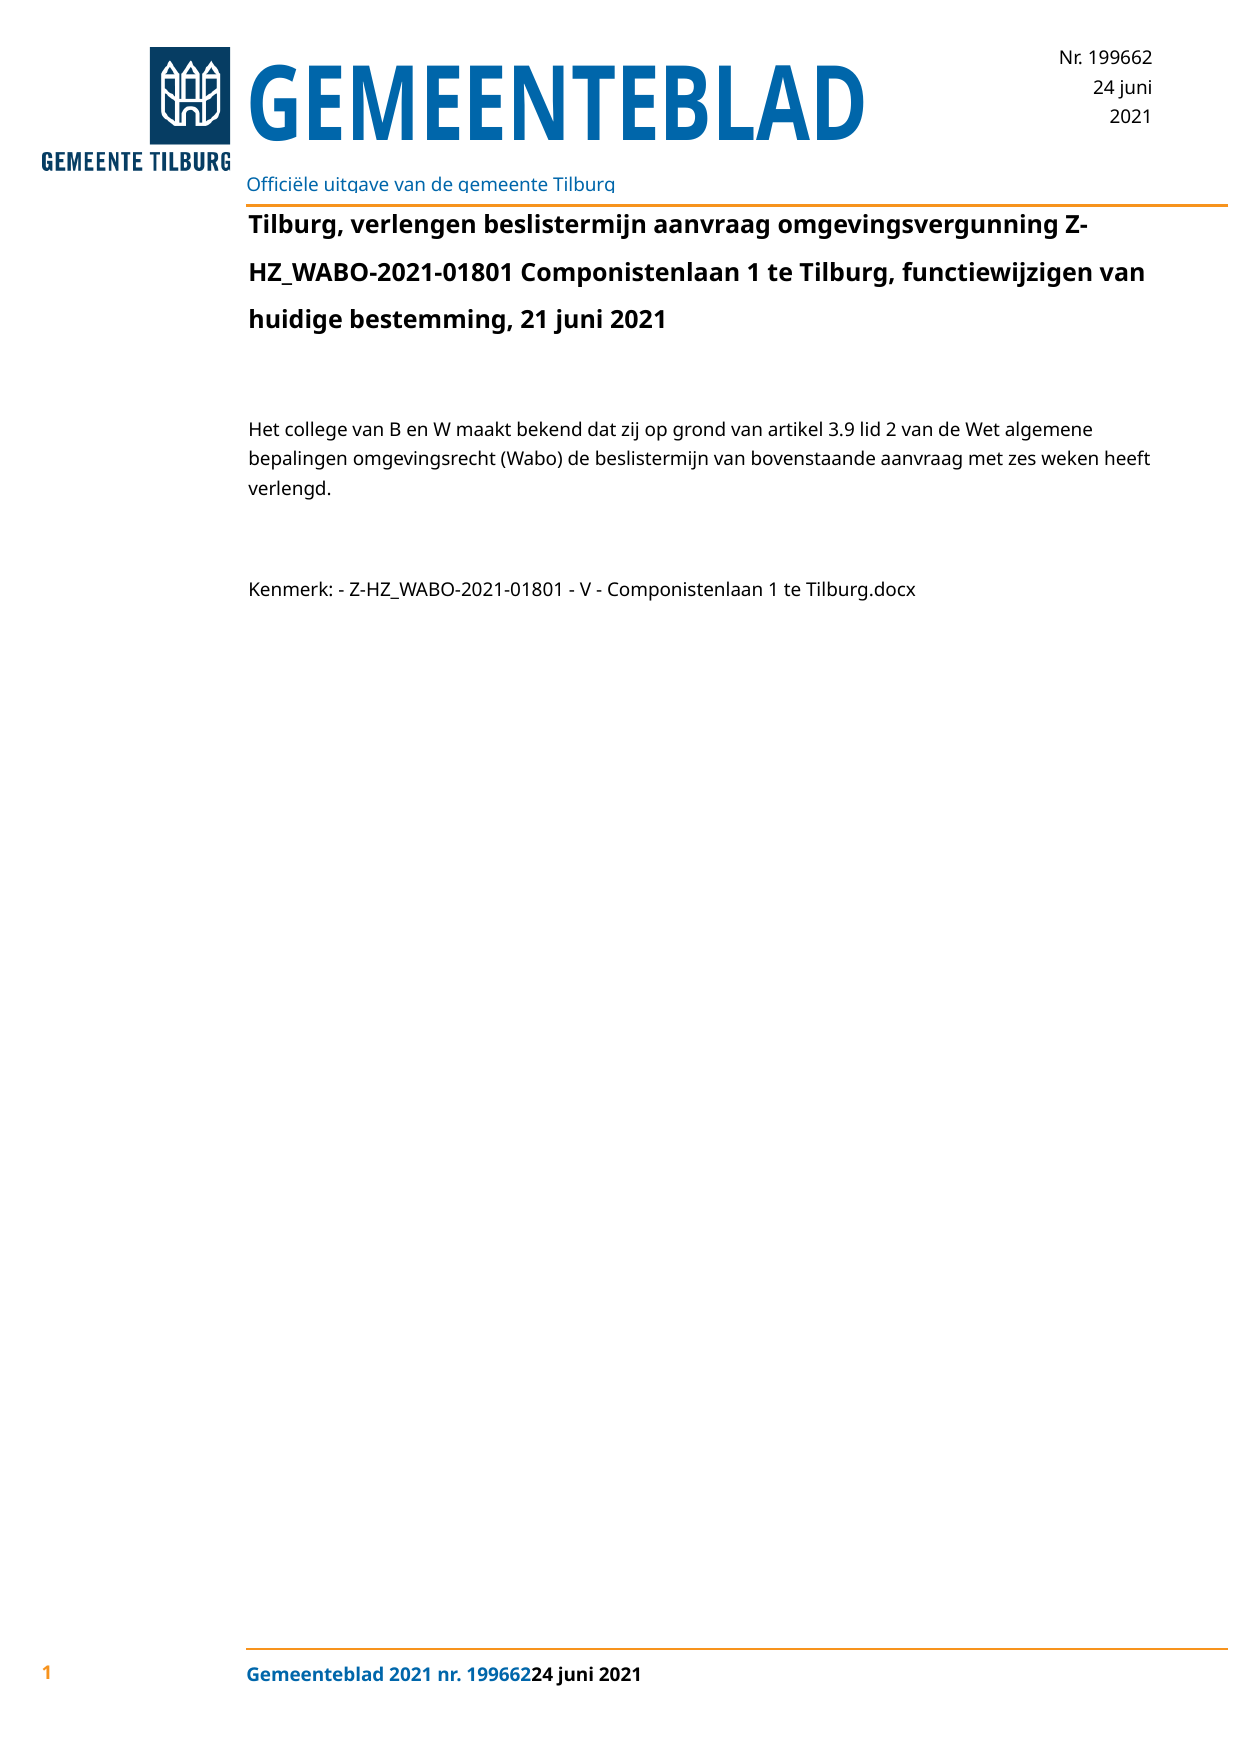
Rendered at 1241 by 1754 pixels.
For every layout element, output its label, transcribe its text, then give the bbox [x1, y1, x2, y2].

text Kenmerk: - Z-HZ_WABO-2021-01801 - V - Componistenlaan 1 te Tilburg.docx [248, 576, 1152, 602]
text Het college van B en W maakt bekend dat zij op grond van artikel 3.9 lid 2 van de Wet algemene bepalingen omgevingsrecht (Wabo) de beslistermijn van bovenstaande aanvraag met zes weken heeft verlengd. [248, 416, 1152, 501]
picture [41, 47, 231, 172]
text Tilburg, verlengen beslistermijn aanvraag omgevingsvergunning Z-HZ_WABO-2021-01801 Componistenlaan 1 te Tilburg, functiewijzigen van huidige bestemming, 21 juni 2021 [248, 207, 1152, 336]
